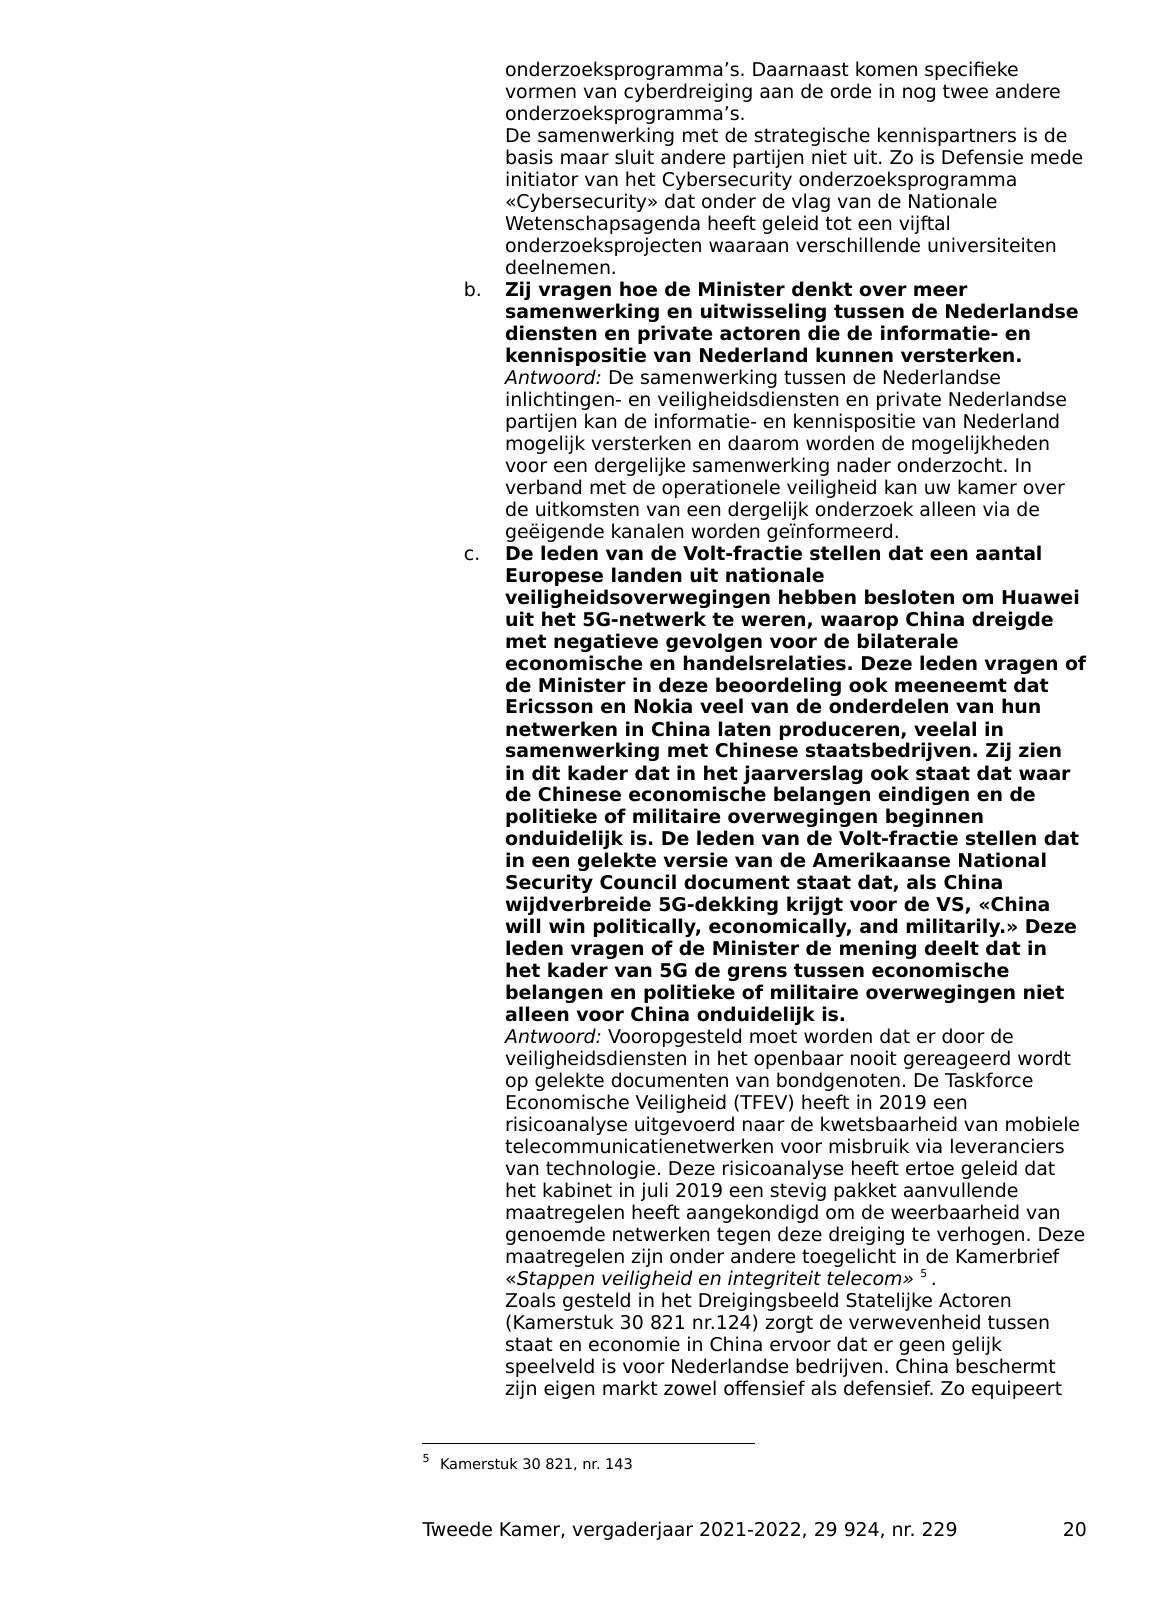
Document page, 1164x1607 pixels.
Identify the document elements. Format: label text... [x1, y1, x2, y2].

text onderzoeksprogramma’s. Daarnaast komen specifieke vormen van cyberdreiging aan de orde in nog twee andere onderzoeksprogramma’s. [505, 59, 1087, 125]
text Zoals gesteld in het Dreigingsbeeld Statelijke Actoren (Kamerstuk 30 821 nr.124) zorgt de verwevenheid tussen staat en economie in China ervoor dat er geen gelijk speelveld is voor Nederlandse bedrijven. China beschermt zijn eigen markt zowel offensief als defensief. Zo equipeert [505, 1290, 1087, 1400]
text Antwoord: Vooropgesteld moet worden dat er door de veiligheidsdiensten in het openbaar nooit gereageerd wordt op gelekte documenten van bondgenoten. De Taskforce Economische Veiligheid (TFEV) heeft in 2019 een risicoanalyse uitgevoerd naar de kwetsbaarheid van mobiele telecommunicatienetwerken voor misbruik via leveranciers van technologie. Deze risicoanalyse heeft ertoe geleid dat het kabinet in juli 2019 een stevig pakket aanvullende maatregelen heeft aangekondigd om de weerbaarheid van genoemde netwerken tegen deze dreiging te verhogen. Deze maatregelen zijn onder andere toegelicht in de Kamerbrief «Stappen veiligheid en integriteit telecom» . [505, 1026, 1087, 1290]
text Kamerstuk 30 821, nr. 143 [422, 1452, 1087, 1474]
text c. De leden van de Volt-fractie stellen dat een aantal Europese landen uit nationale veiligheidsoverwegingen hebben besloten om Huawei uit het 5G-netwerk te weren, waarop China dreigde met negatieve gevolgen voor de bilaterale economische en handelsrelaties. Deze leden vragen of de Minister in deze beoordeling ook meeneemt dat Ericsson en Nokia veel van de onderdelen van hun netwerken in China laten produceren, veelal in samenwerking met Chinese staatsbedrijven. Zij zien in dit kader dat in het jaarverslag ook staat dat waar de Chinese economische belangen eindigen en de politieke of militaire overwegingen beginnen onduidelijk is. De leden van de Volt-fractie stellen dat in een gelekte versie van de Amerikaanse National Security Council document staat dat, als China wijdverbreide 5G-dekking krijgt voor de VS, «China will win politically, economically, and militarily.» Deze leden vragen of de Minister de mening deelt dat in het kader van 5G de grens tussen economische belangen en politieke of militaire overwegingen niet alleen voor China onduidelijk is. [464, 543, 1087, 1026]
text Antwoord: De samenwerking tussen de Nederlandse inlichtingen- en veiligheidsdiensten en private Nederlandse partijen kan de informatie- en kennispositie van Nederland mogelijk versterken en daarom worden de mogelijkheden voor een dergelijke samenwerking nader onderzocht. In verband met de operationele veiligheid kan uw kamer over de uitkomsten van een dergelijk onderzoek alleen via de geëigende kanalen worden geïnformeerd. [505, 367, 1087, 543]
text De samenwerking met de strategische kennispartners is de basis maar sluit andere partijen niet uit. Zo is Defensie mede initiator van het Cybersecurity onderzoeksprogramma «Cybersecurity» dat onder de vlag van de Nationale Wetenschapsagenda heeft geleid tot een vijftal onderzoeksprojecten waaraan verschillende universiteiten deelnemen. [505, 125, 1087, 279]
text b. Zij vragen hoe de Minister denkt over meer samenwerking en uitwisseling tussen de Nederlandse diensten en private actoren die de informatie- en kennispositie van Nederland kunnen versterken. [464, 279, 1087, 367]
